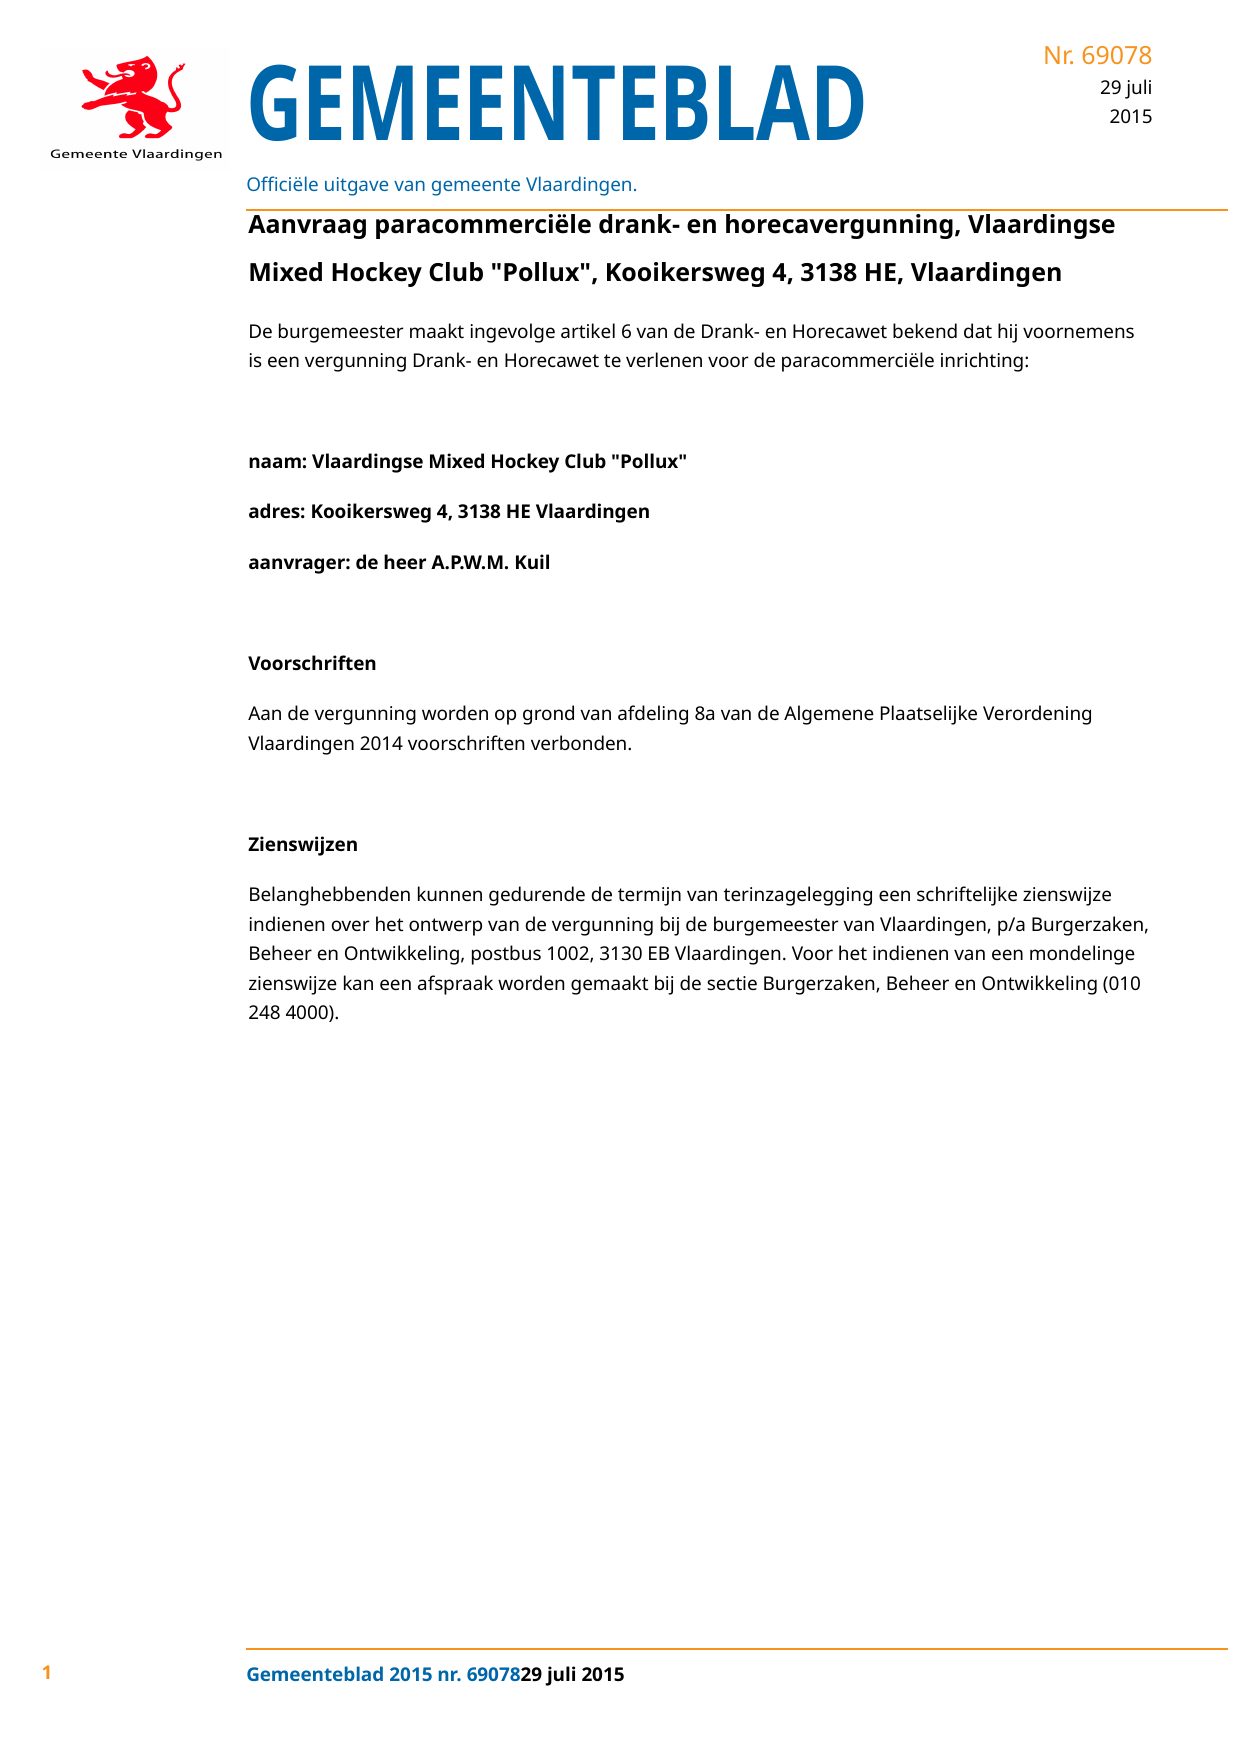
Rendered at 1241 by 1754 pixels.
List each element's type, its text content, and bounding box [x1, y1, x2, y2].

text De burgemeester maakt ingevolge artikel 6 van de Drank- en Horecawet bekend dat hij voornemens is een vergunning Drank- en Horecawet te verlenen voor de paracommerciële inrichting: [248, 318, 1152, 373]
text Zienswijzen [248, 831, 1152, 857]
text aanvrager: de heer A.P.W.M. Kuil [248, 549, 1152, 575]
text naam: Vlaardingse Mixed Hockey Club "Pollux" [248, 448, 1152, 474]
text adres: Kooikersweg 4, 3138 HE Vlaardingen [248, 499, 1152, 524]
text Belanghebbenden kunnen gedurende de termijn van terinzagelegging een schriftelijke zienswijze indienen over het ontwerp van de vergunning bij de burgemeester van Vlaardingen, p/a Burgerzaken, Beheer en Ontwikkeling, postbus 1002, 3130 EB Vlaardingen. Voor het indienen van een mondelinge zienswijze kan een afspraak worden gemaakt bij de sectie Burgerzaken, Beheer en Ontwikkeling (010 248 4000). [248, 881, 1152, 1025]
text Aan de vergunning worden op grond van afdeling 8a van de Algemene Plaatselijke Verordening Vlaardingen 2014 voorschriften verbonden. [248, 700, 1152, 756]
text Aanvraag paracommerciële drank- en horecavergunning, Vlaardingse Mixed Hockey Club "Pollux", Kooikersweg 4, 3138 HE, Vlaardingen [248, 211, 1152, 288]
text Voorschriften [248, 650, 1152, 676]
picture [41, 47, 231, 172]
